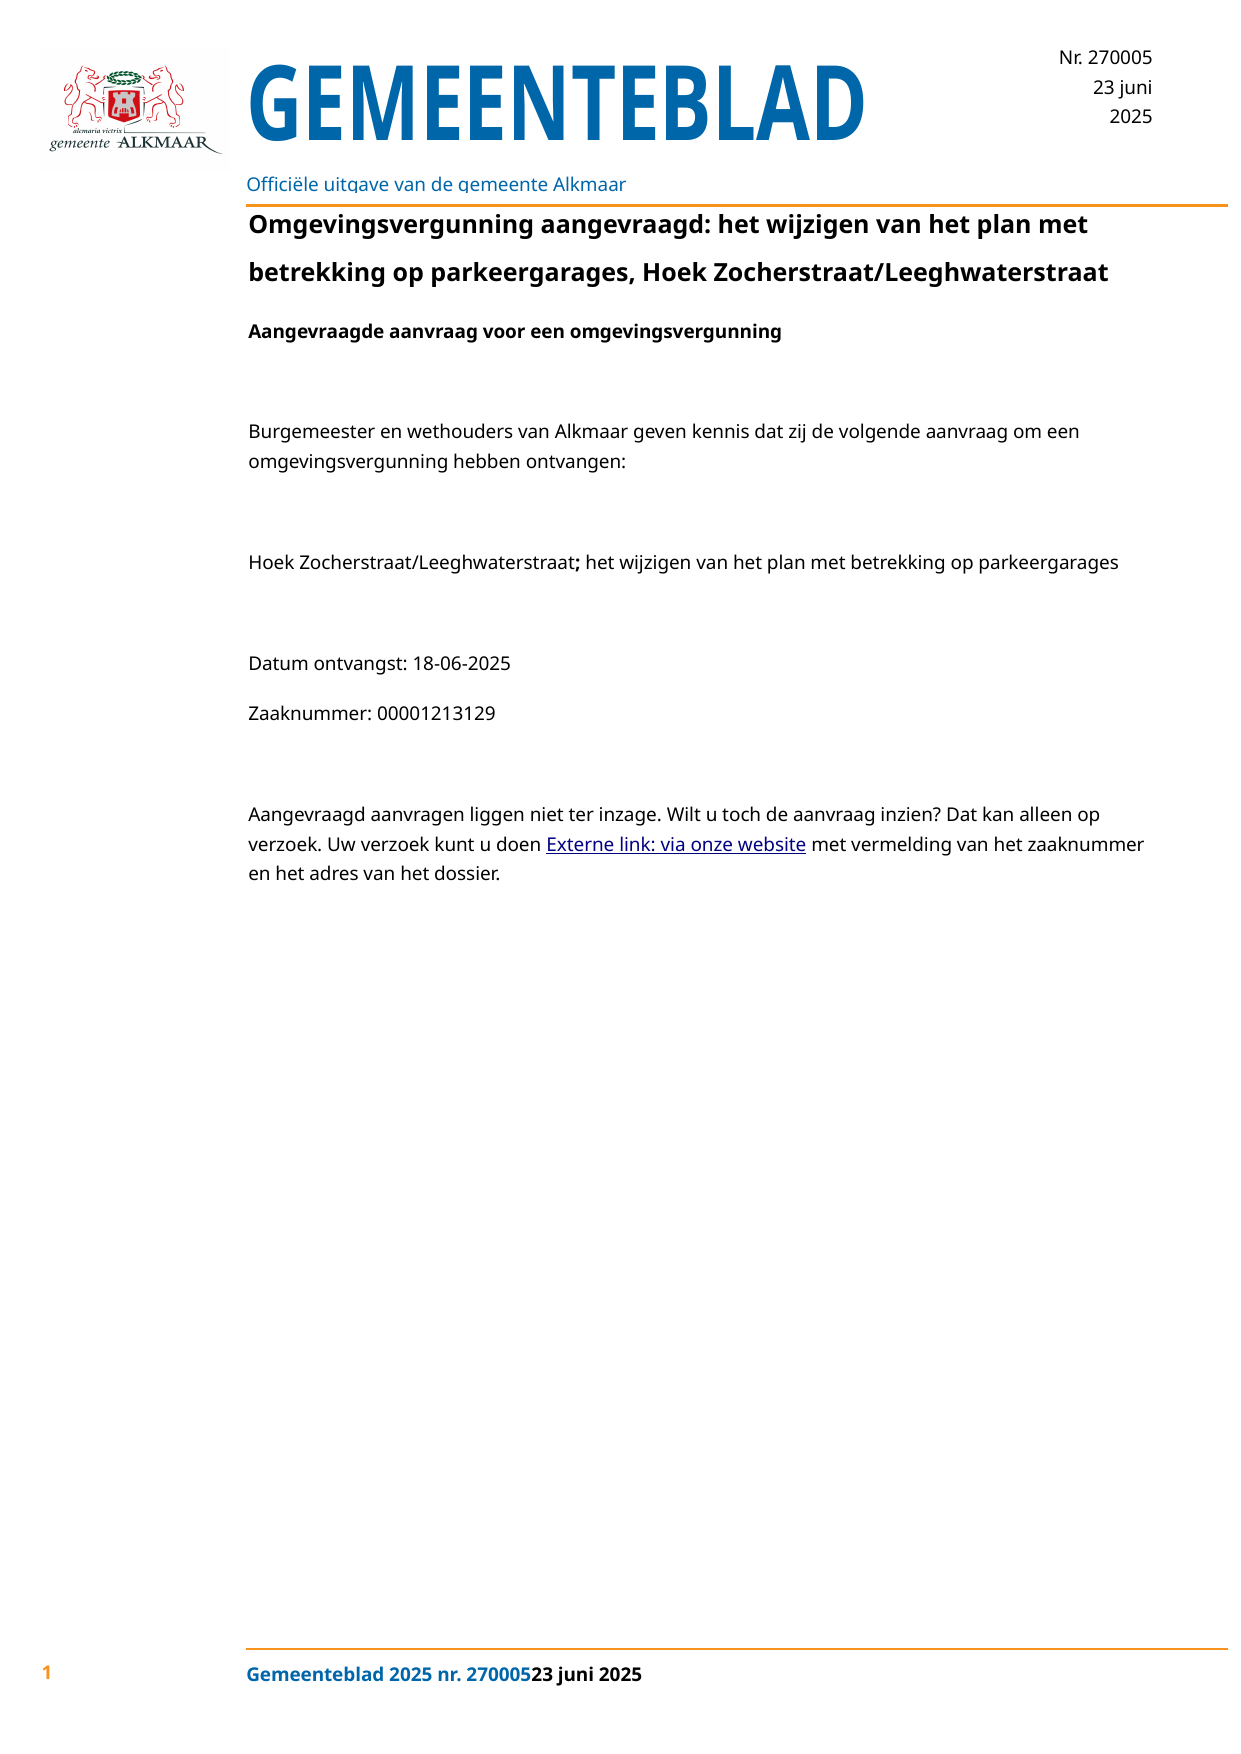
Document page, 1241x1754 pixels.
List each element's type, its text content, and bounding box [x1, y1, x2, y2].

text Omgevingsvergunning aangevraagd: het wijzigen van het plan met betrekking op parkeergarages, Hoek Zocherstraat/Leeghwaterstraat [248, 207, 1152, 288]
text Zaaknummer: 00001213129 [248, 700, 1152, 726]
text Aangevraagd aanvragen liggen niet ter inzage. Wilt u toch de aanvraag inzien? Dat kan alleen op verzoek. Uw verzoek kunt u doen Externe link: via onze website met vermelding van het zaaknummer en het adres van het dossier. [248, 801, 1152, 886]
picture [41, 47, 231, 172]
text Aangevraagde aanvraag voor een omgevingsvergunning [248, 318, 1152, 344]
text Burgemeester en wethouders van Alkmaar geven kennis dat zij de volgende aanvraag om een omgevingsvergunning hebben ontvangen: [248, 419, 1152, 474]
text Hoek Zocherstraat/Leeghwaterstraat; het wijzigen van het plan met betrekking op parkeergarages [248, 549, 1152, 575]
text Datum ontvangst: 18-06-2025 [248, 650, 1152, 676]
